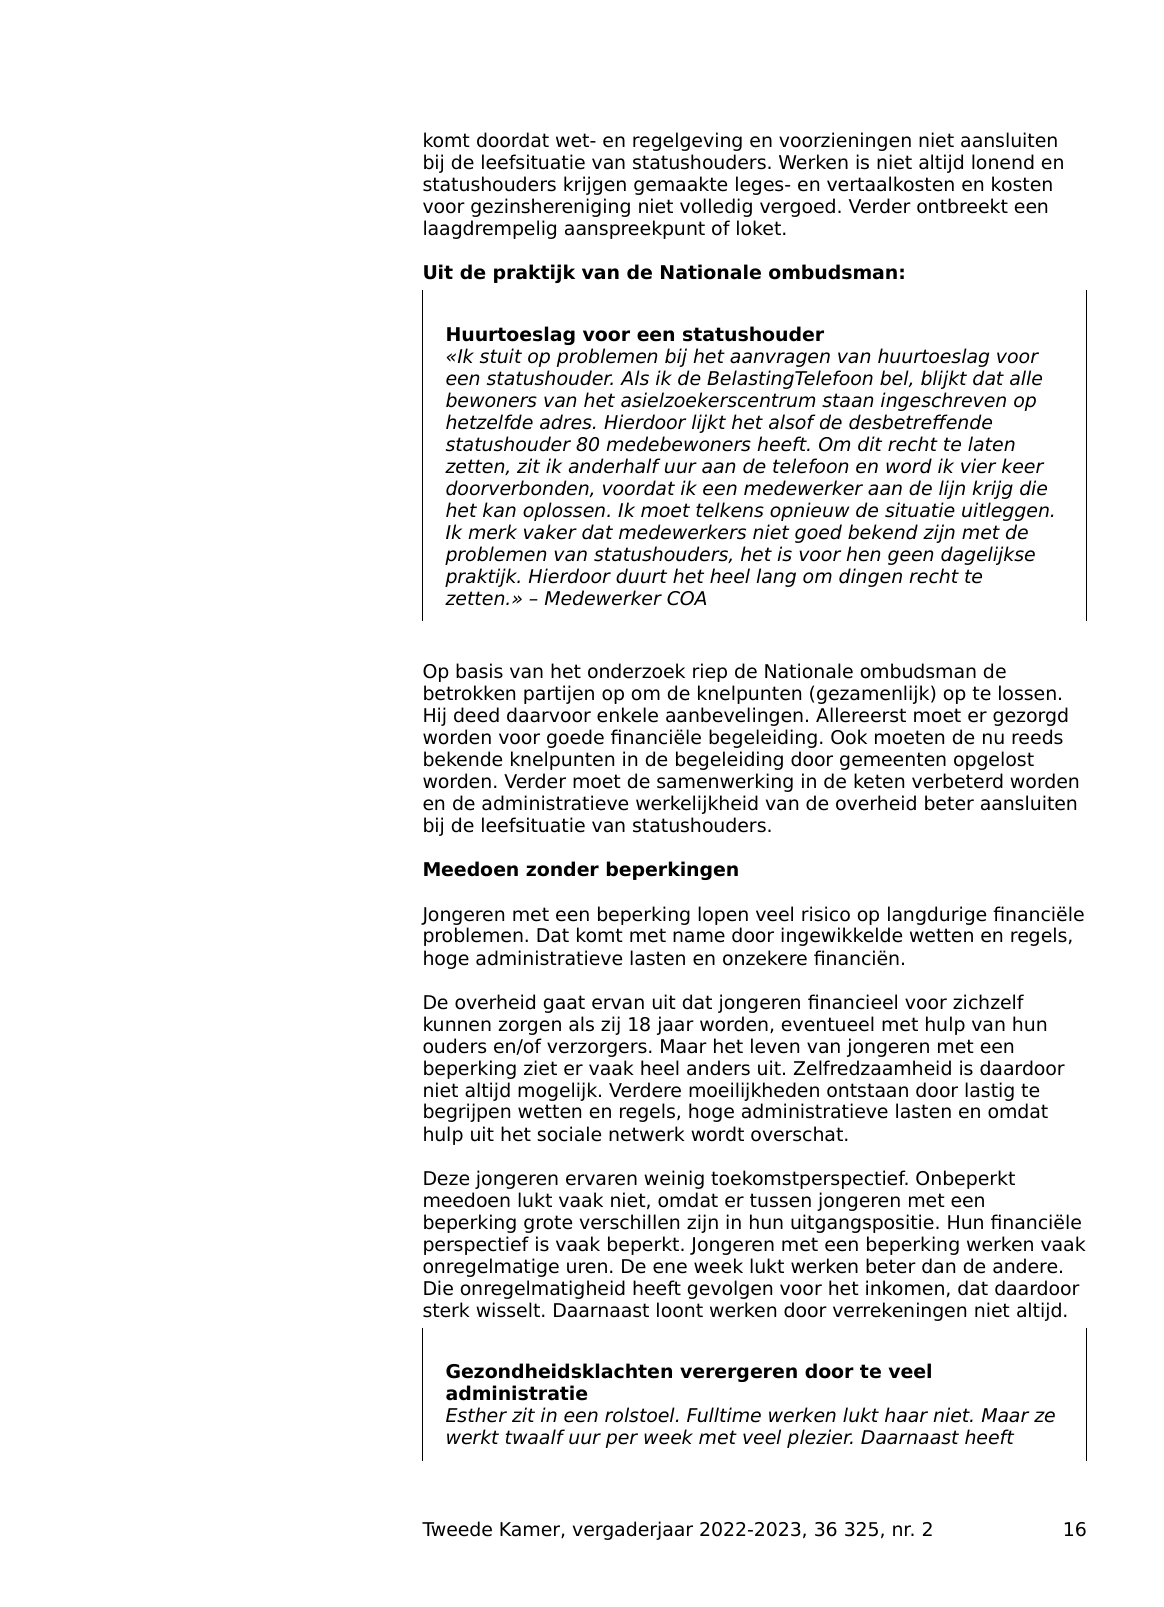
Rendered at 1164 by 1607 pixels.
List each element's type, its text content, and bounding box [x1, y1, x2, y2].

text De overheid gaat ervan uit dat jongeren financieel voor zichzelf kunnen zorgen als zij 18 jaar worden, eventueel met hulp van hun ouders en/of verzorgers. Maar het leven van jongeren met een beperking ziet er vaak heel anders uit. Zelfredzaamheid is daardoor niet altijd mogelijk. Verdere moeilijkheden ontstaan door lastig te begrijpen wetten en regels, hoge administratieve lasten en omdat hulp uit het sociale netwerk wordt overschat. [422, 992, 1087, 1145]
text Op basis van het onderzoek riep de Nationale ombudsman de betrokken partijen op om de knelpunten (gezamenlijk) op te lossen. Hij deed daarvoor enkele aanbevelingen. Allereerst moet er gezorgd worden voor goede financiële begeleiding. Ook moeten de nu reeds bekende knelpunten in de begeleiding door gemeenten opgelost worden. Verder moet de samenwerking in de keten verbeterd worden en de administratieve werkelijkheid van de overheid beter aansluiten bij de leefsituatie van statushouders. [422, 661, 1087, 837]
table_header Gezondheidsklachten verergeren door te veel administratie Esther zit in een rolstoel. Fulltime werken lukt haar niet. Maar ze werkt twaalf uur per week met veel plezier. Daarnaast heeft [423, 1328, 1086, 1461]
text Deze jongeren ervaren weinig toekomstperspectief. Onbeperkt meedoen lukt vaak niet, omdat er tussen jongeren met een beperking grote verschillen zijn in hun uitgangspositie. Hun financiële perspectief is vaak beperkt. Jongeren met een beperking werken vaak onregelmatige uren. De ene week lukt werken beter dan de andere. Die onregelmatigheid heeft gevolgen voor het inkomen, dat daardoor sterk wisselt. Daarnaast loont werken door verrekeningen niet altijd. [422, 1168, 1087, 1321]
subtitle Uit de praktijk van de Nationale ombudsman: [422, 262, 1087, 284]
text komt doordat wet- en regelgeving en voorzieningen niet aansluiten bij de leefsituatie van statushouders. Werken is niet altijd lonend en statushouders krijgen gemaakte leges- en vertaalkosten en kosten voor gezinshereniging niet volledig vergoed. Verder ontbreekt een laagdrempelig aanspreekpunt of loket. [422, 130, 1087, 240]
table_header Huurtoeslag voor een statushouder «Ik stuit op problemen bij het aanvragen van huurtoeslag voor een statushouder. Als ik de BelastingTelefoon bel, blijkt dat alle bewoners van het asielzoekerscentrum staan ingeschreven op hetzelfde adres. Hierdoor lijkt het alsof de desbetreffende statushouder 80 medebewoners heeft. Om dit recht te laten zetten, zit ik anderhalf uur aan de telefoon en word ik vier keer doorverbonden, voordat ik een medewerker aan de lijn krijg die het kan oplossen. Ik moet telkens opnieuw de situatie uitleggen. Ik merk vaker dat medewerkers niet goed bekend zijn met de problemen van statushouders, het is voor hen geen dagelijkse praktijk. Hierdoor duurt het heel lang om dingen recht te zetten.» – Medewerker COA [423, 290, 1086, 621]
text Jongeren met een beperking lopen veel risico op langdurige financiële problemen. Dat komt met name door ingewikkelde wetten en regels, hoge administratieve lasten en onzekere financiën. [422, 903, 1087, 969]
subtitle Meedoen zonder beperkingen [422, 859, 1087, 881]
